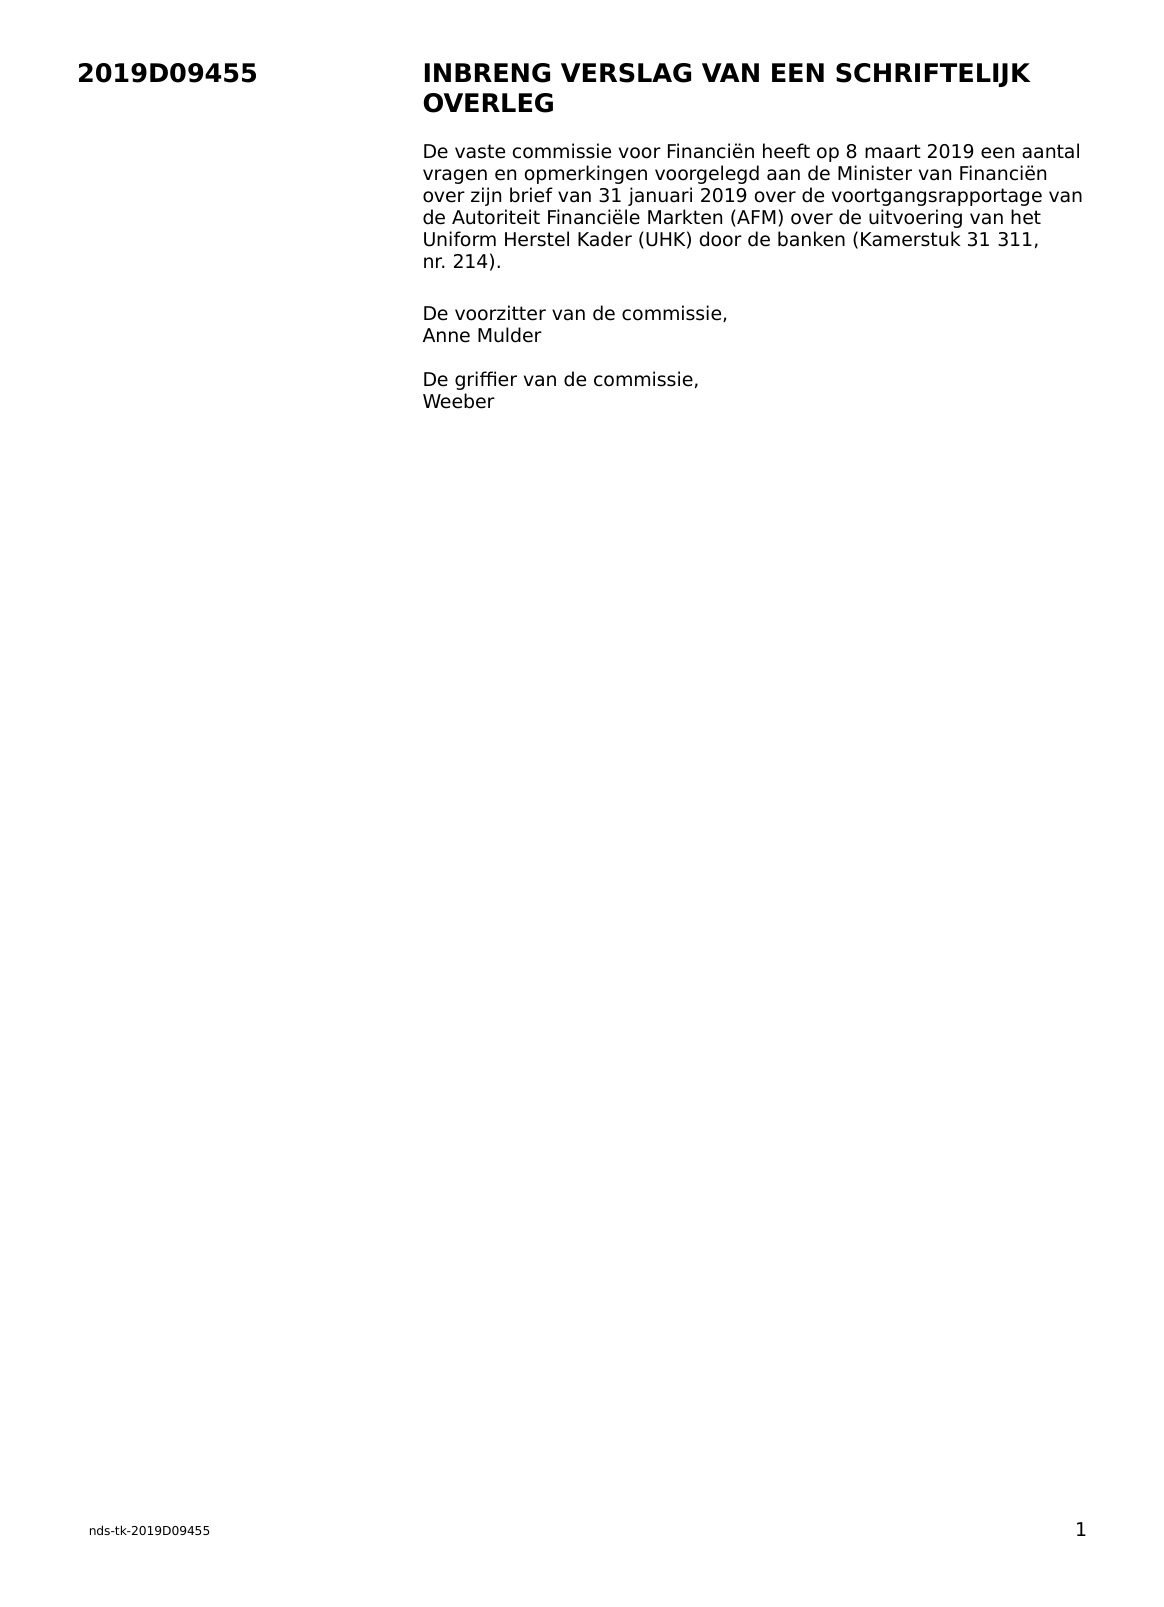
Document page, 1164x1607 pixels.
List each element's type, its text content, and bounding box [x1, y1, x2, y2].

text De voorzitter van de commissie, Anne Mulder [422, 302, 1087, 346]
text 2019D09455 INBRENG VERSLAG VAN EEN SCHRIFTELIJK OVERLEG [77, 59, 1087, 118]
text nds-tk-2019D09455 [88, 1524, 323, 1538]
text De vaste commissie voor Financiën heeft op 8 maart 2019 een aantal vragen en opmerkingen voorgelegd aan de Minister van Financiën over zijn brief van 31 januari 2019 over de voortgangsrapportage van de Autoriteit Financiële Markten (AFM) over de uitvoering van het Uniform Herstel Kader (UHK) door de banken (Kamerstuk 31 311, nr. 214). [422, 141, 1087, 272]
text De griffier van de commissie, Weeber [422, 369, 1087, 413]
